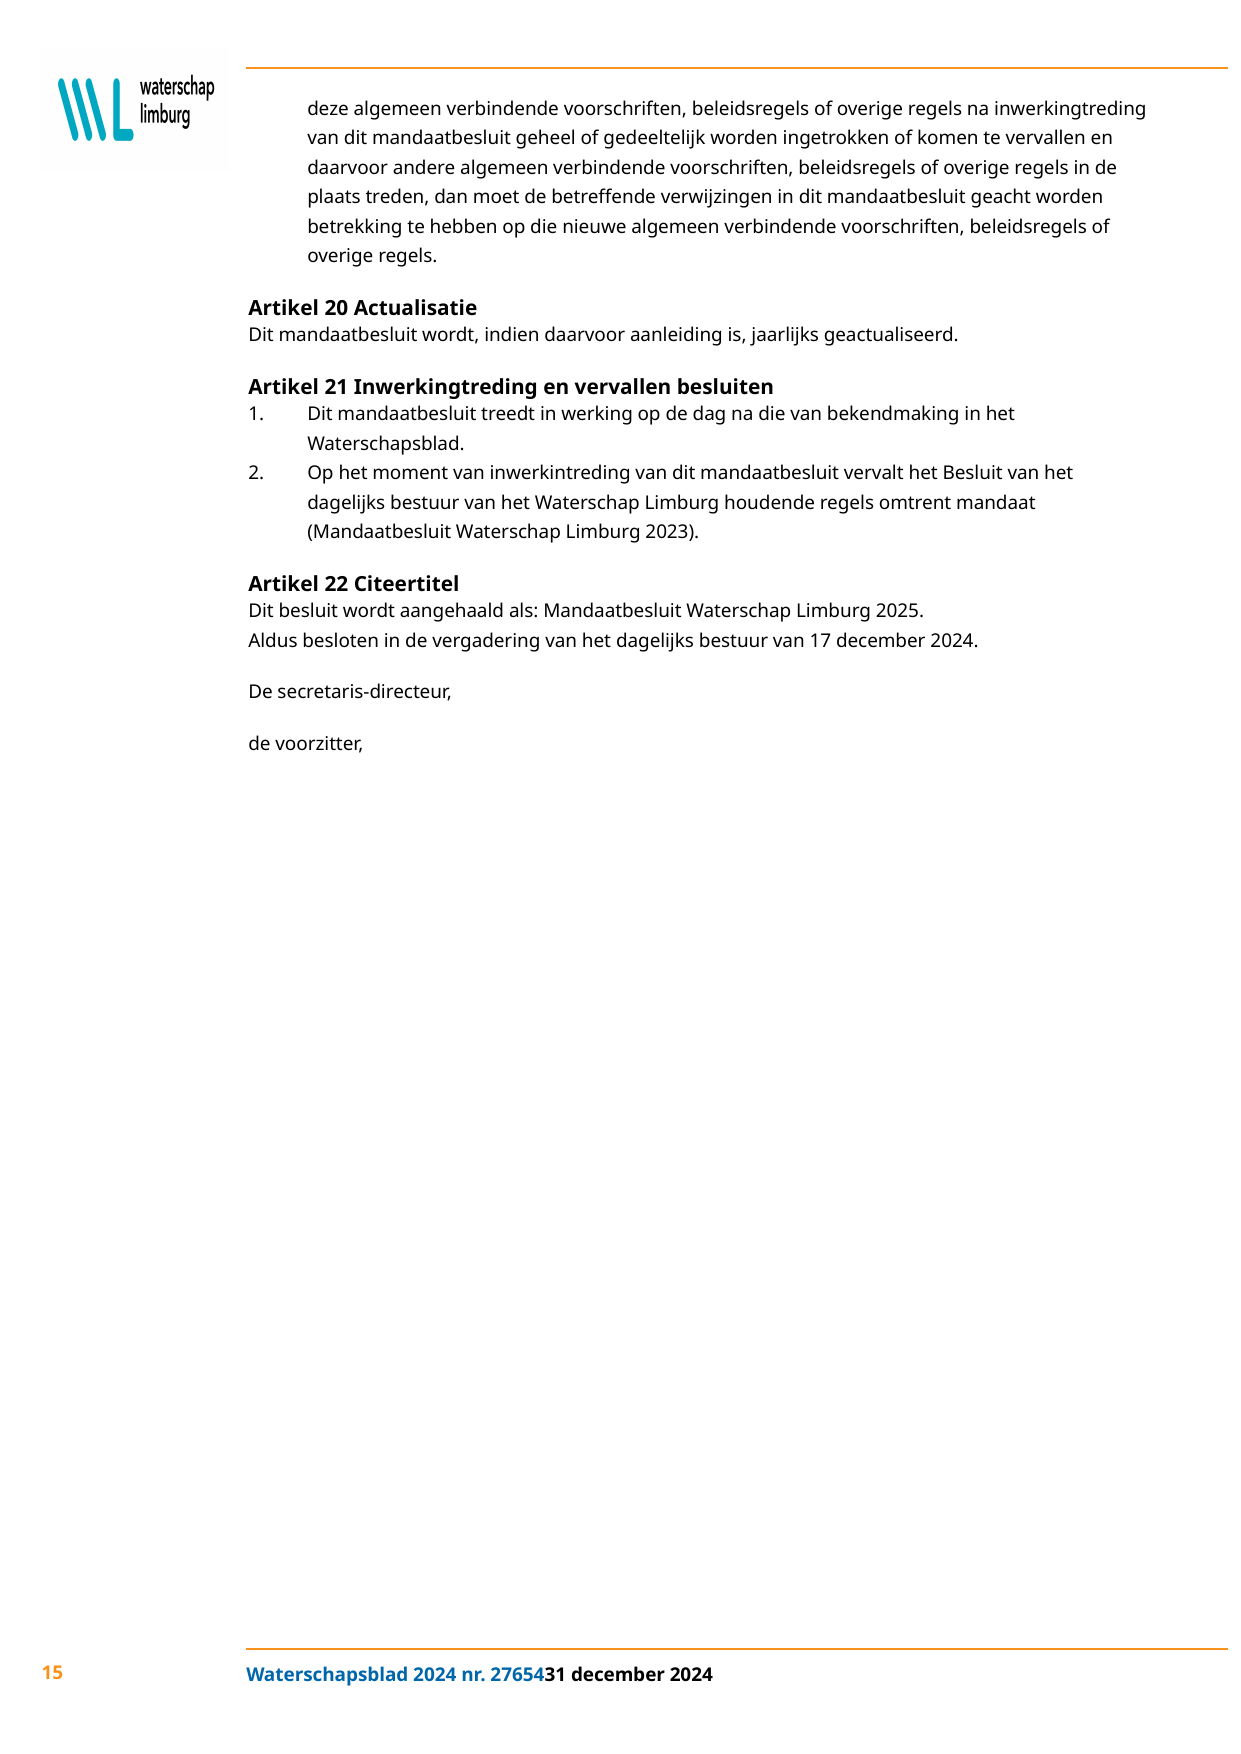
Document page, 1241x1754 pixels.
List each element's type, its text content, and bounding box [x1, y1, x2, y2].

text Dit mandaatbesluit wordt, indien daarvoor aanleiding is, jaarlijks geactualiseerd. [248, 322, 1152, 347]
list Dit mandaatbesluit treedt in werking op de dag na die van bekendmaking in het Waterschapsblad. [248, 400, 1152, 456]
picture [41, 47, 231, 172]
list deze algemeen verbindende voorschriften, beleidsregels of overige regels na inwerkingtreding van dit mandaatbesluit geheel of gedeeltelijk worden ingetrokken of komen te vervallen en daarvoor andere algemeen verbindende voorschriften, beleidsregels of overige regels in de plaats treden, dan moet de betreffende verwijzingen in dit mandaatbesluit geacht worden betrekking te hebben op die nieuwe algemeen verbindende voorschriften, beleidsregels of overige regels. [248, 95, 1152, 268]
text Dit besluit wordt aangehaald als: Mandaatbesluit Waterschap Limburg 2025. [248, 598, 1152, 623]
text Artikel 22 Citeertitel [248, 569, 1152, 598]
text Aldus besloten in de vergadering van het dagelijks bestuur van 17 december 2024. [248, 627, 1152, 653]
text Artikel 20 Actualisatie [248, 293, 1152, 322]
text De secretaris-directeur, [248, 679, 1152, 704]
text Artikel 21 Inwerkingtreding en vervallen besluiten [248, 372, 1152, 400]
text de voorzitter, [248, 730, 1152, 756]
list Op het moment van inwerkintreding van dit mandaatbesluit vervalt het Besluit van het dagelijks bestuur van het Waterschap Limburg houdende regels omtrent mandaat (Mandaatbesluit Waterschap Limburg 2023). [248, 459, 1152, 544]
